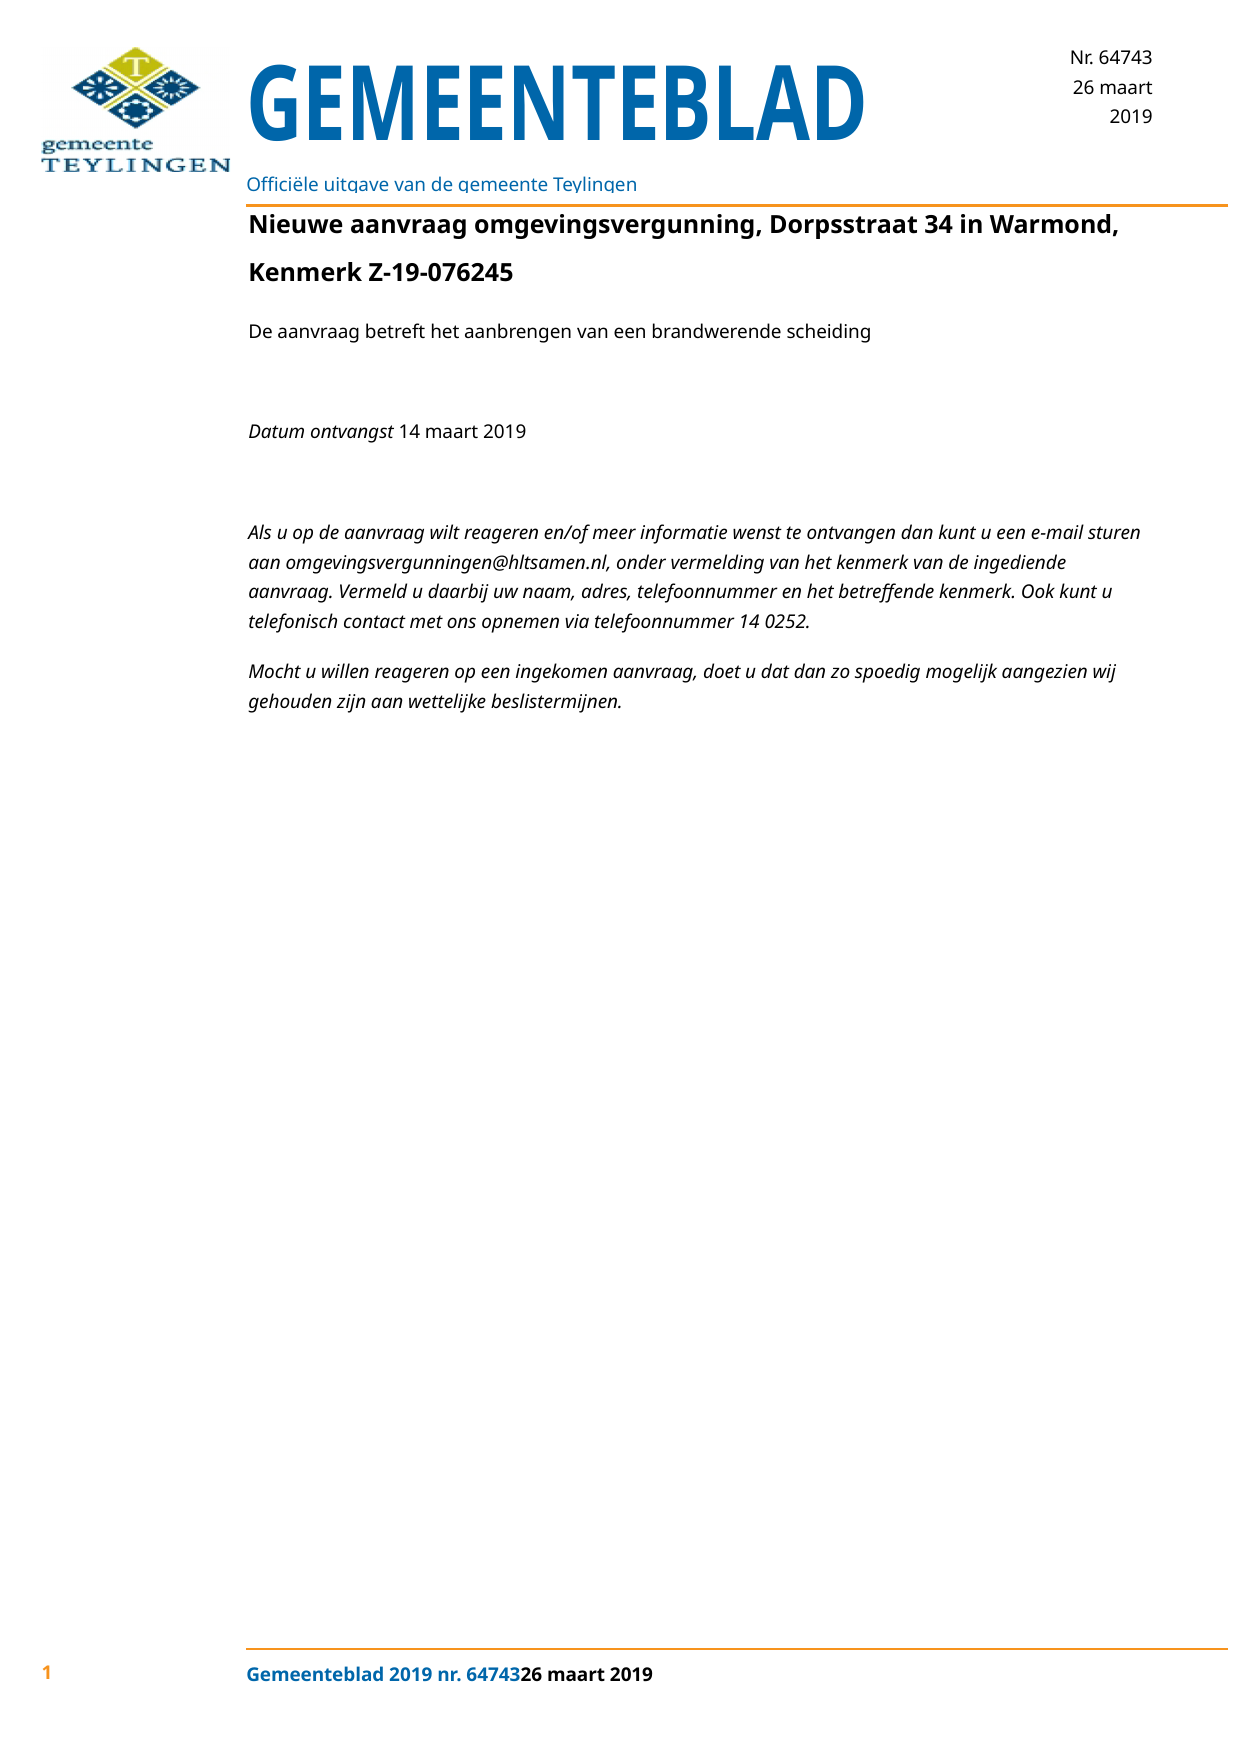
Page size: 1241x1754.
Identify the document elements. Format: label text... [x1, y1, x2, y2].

text De aanvraag betreft het aanbrengen van een brandwerende scheiding [248, 318, 1152, 344]
text Als u op de aanvraag wilt reageren en/of meer informatie wenst te ontvangen dan kunt u een e-mail sturen aan omgevingsvergunningen@hltsamen.nl, onder vermelding van het kenmerk van de ingediende aanvraag. Vermeld u daarbij uw naam, adres, telefoonnummer en het betreffende kenmerk. Ook kunt u telefonisch contact met ons opnemen via telefoonnummer 14 0252. [248, 519, 1152, 634]
text Nieuwe aanvraag omgevingsvergunning, Dorpsstraat 34 in Warmond, Kenmerk Z-19-076245 [248, 207, 1152, 288]
picture [41, 47, 231, 172]
text Datum ontvangst 14 maart 2019 [248, 419, 1152, 444]
text Mocht u willen reageren op een ingekomen aanvraag, doet u dat dan zo spoedig mogelijk aangezien wij gehouden zijn aan wettelijke beslistermijnen. [248, 659, 1152, 714]
